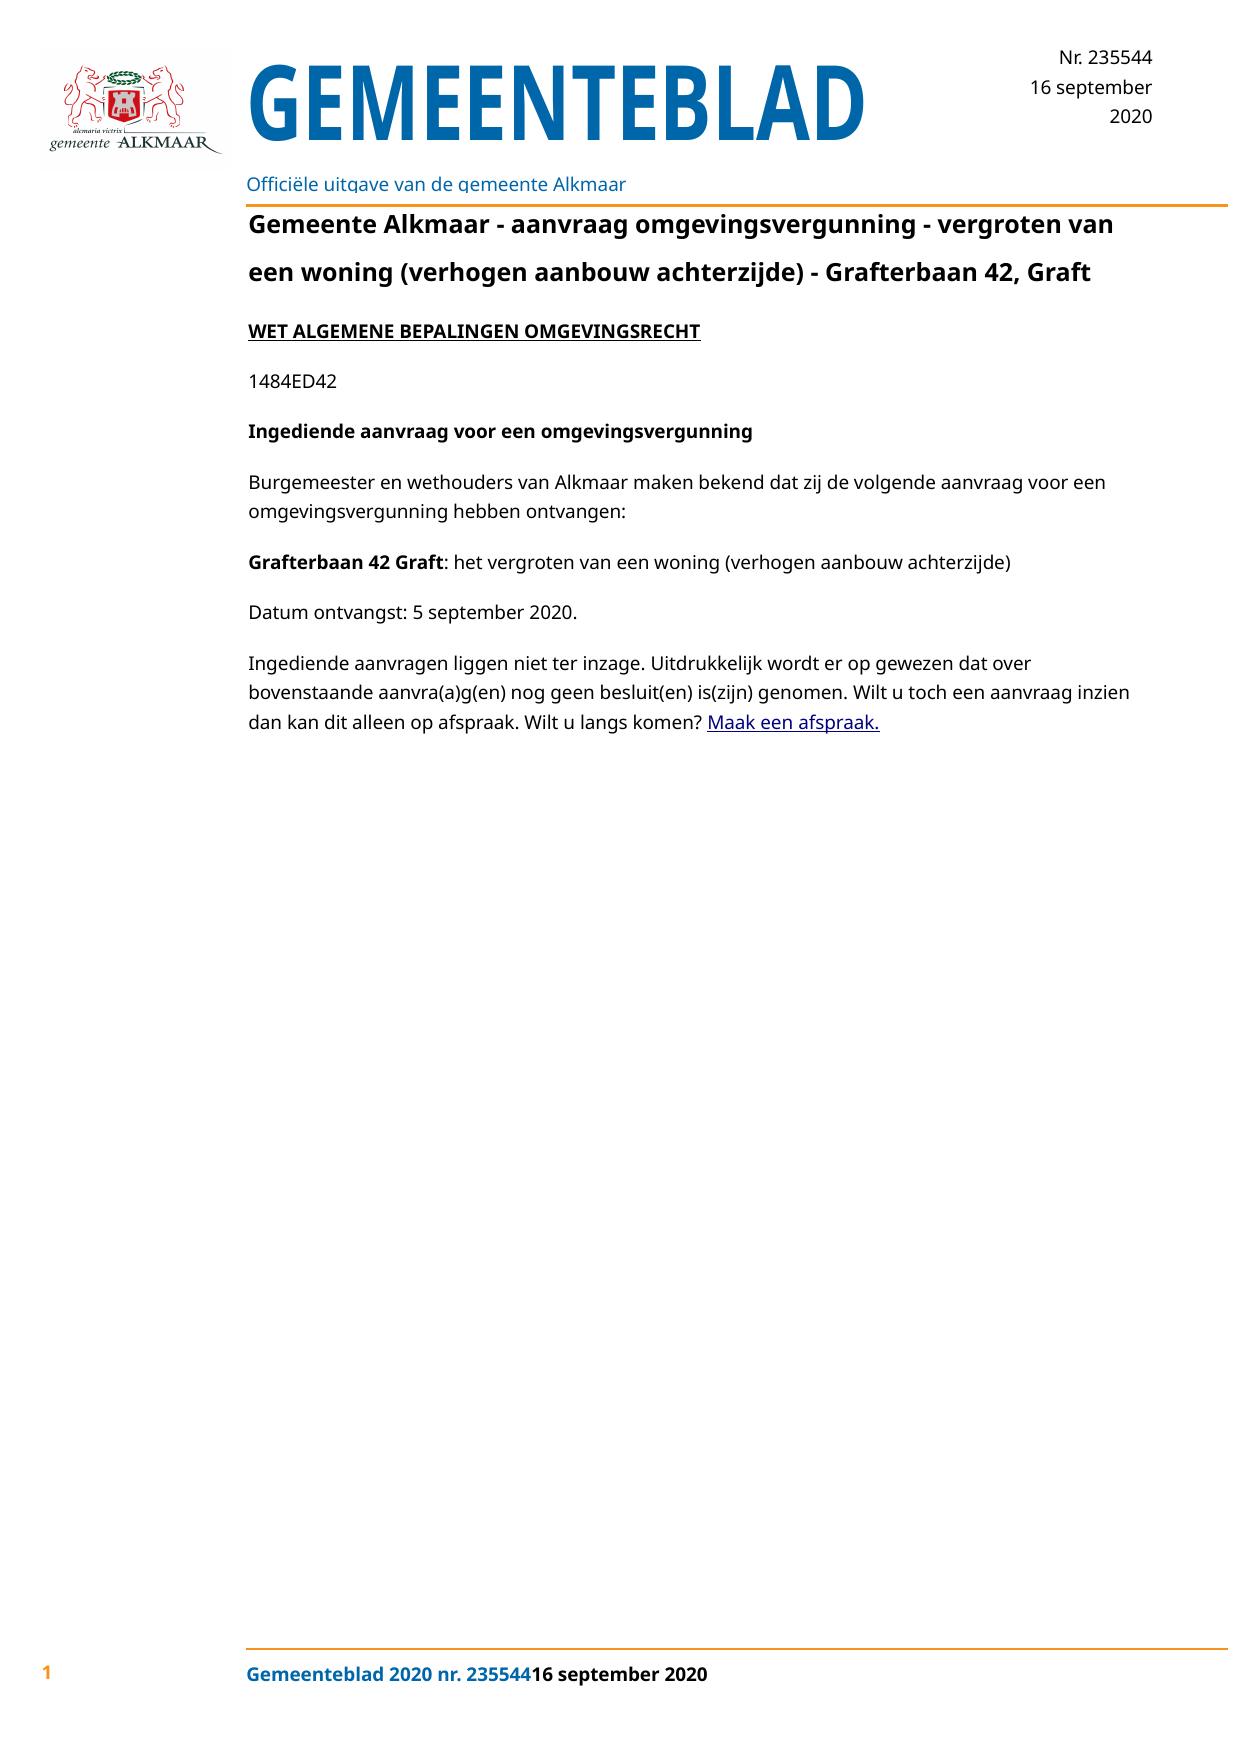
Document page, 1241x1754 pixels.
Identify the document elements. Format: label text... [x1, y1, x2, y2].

text Gemeente Alkmaar - aanvraag omgevingsvergunning - vergroten van een woning (verhogen aanbouw achterzijde) - Grafterbaan 42, Graft [248, 207, 1152, 288]
text Ingediende aanvragen liggen niet ter inzage. Uitdrukkelijk wordt er op gewezen dat over bovenstaande aanvra(a)g(en) nog geen besluit(en) is(zijn) genomen. Wilt u toch een aanvraag inzien dan kan dit alleen op afspraak. Wilt u langs komen? Maak een afspraak. [248, 650, 1152, 735]
picture [41, 47, 231, 172]
text Burgemeester en wethouders van Alkmaar maken bekend dat zij de volgende aanvraag voor een omgevingsvergunning hebben ontvangen: [248, 469, 1152, 524]
text Datum ontvangst: 5 september 2020. [248, 599, 1152, 625]
text 1484ED42 [248, 368, 1152, 394]
text Ingediende aanvraag voor een omgevingsvergunning [248, 419, 1152, 444]
text WET ALGEMENE BEPALINGEN OMGEVINGSRECHT [248, 318, 1152, 344]
text Grafterbaan 42 Graft: het vergroten van een woning (verhogen aanbouw achterzijde) [248, 549, 1152, 575]
